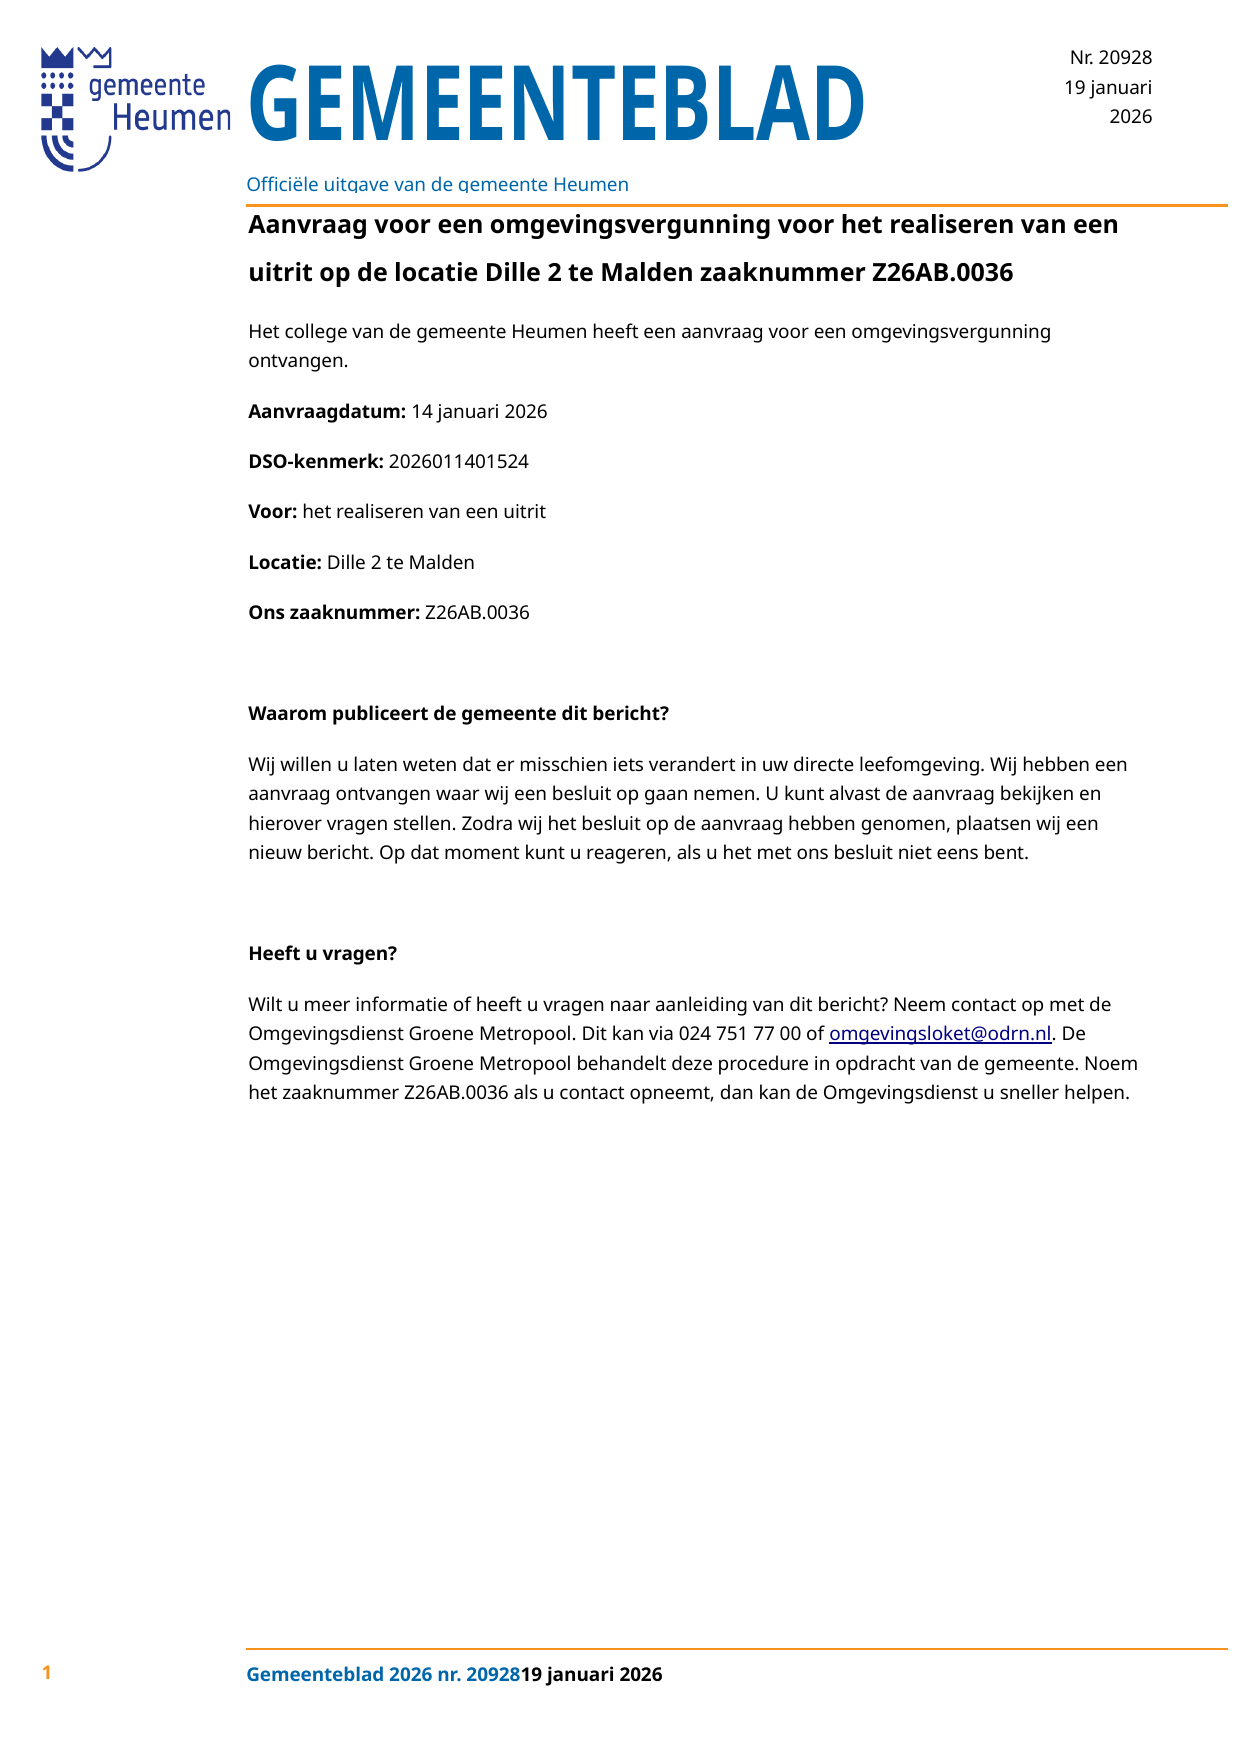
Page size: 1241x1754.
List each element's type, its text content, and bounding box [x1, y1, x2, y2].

picture [41, 47, 231, 172]
text Aanvraagdatum: 14 januari 2026 [248, 398, 1152, 424]
text Waarom publiceert de gemeente dit bericht? [248, 700, 1152, 726]
text Wij willen u laten weten dat er misschien iets verandert in uw directe leefomgeving. Wij hebben een aanvraag ontvangen waar wij een besluit op gaan nemen. U kunt alvast de aanvraag bekijken en hierover vragen stellen. Zodra wij het besluit op de aanvraag hebben genomen, plaatsen wij een nieuw bericht. Op dat moment kunt u reageren, als u het met ons besluit niet eens bent. [248, 751, 1152, 865]
text Aanvraag voor een omgevingsvergunning voor het realiseren van een uitrit op de locatie Dille 2 te Malden zaaknummer Z26AB.0036 [248, 207, 1152, 288]
text Voor: het realiseren van een uitrit [248, 499, 1152, 524]
text DSO-kenmerk: 2026011401524 [248, 448, 1152, 474]
text Wilt u meer informatie of heeft u vragen naar aanleiding van dit bericht? Neem contact op met de Omgevingsdienst Groene Metropool. Dit kan via 024 751 77 00 of omgevingsloket@odrn.nl. De Omgevingsdienst Groene Metropool behandelt deze procedure in opdracht van de gemeente. Noem het zaaknummer Z26AB.0036 als u contact opneemt, dan kan de Omgevingsdienst u sneller helpen. [248, 991, 1152, 1105]
text Ons zaaknummer: Z26AB.0036 [248, 599, 1152, 625]
text Het college van de gemeente Heumen heeft een aanvraag voor een omgevingsvergunning ontvangen. [248, 318, 1152, 373]
text Heeft u vragen? [248, 940, 1152, 966]
text Locatie: Dille 2 te Malden [248, 549, 1152, 575]
